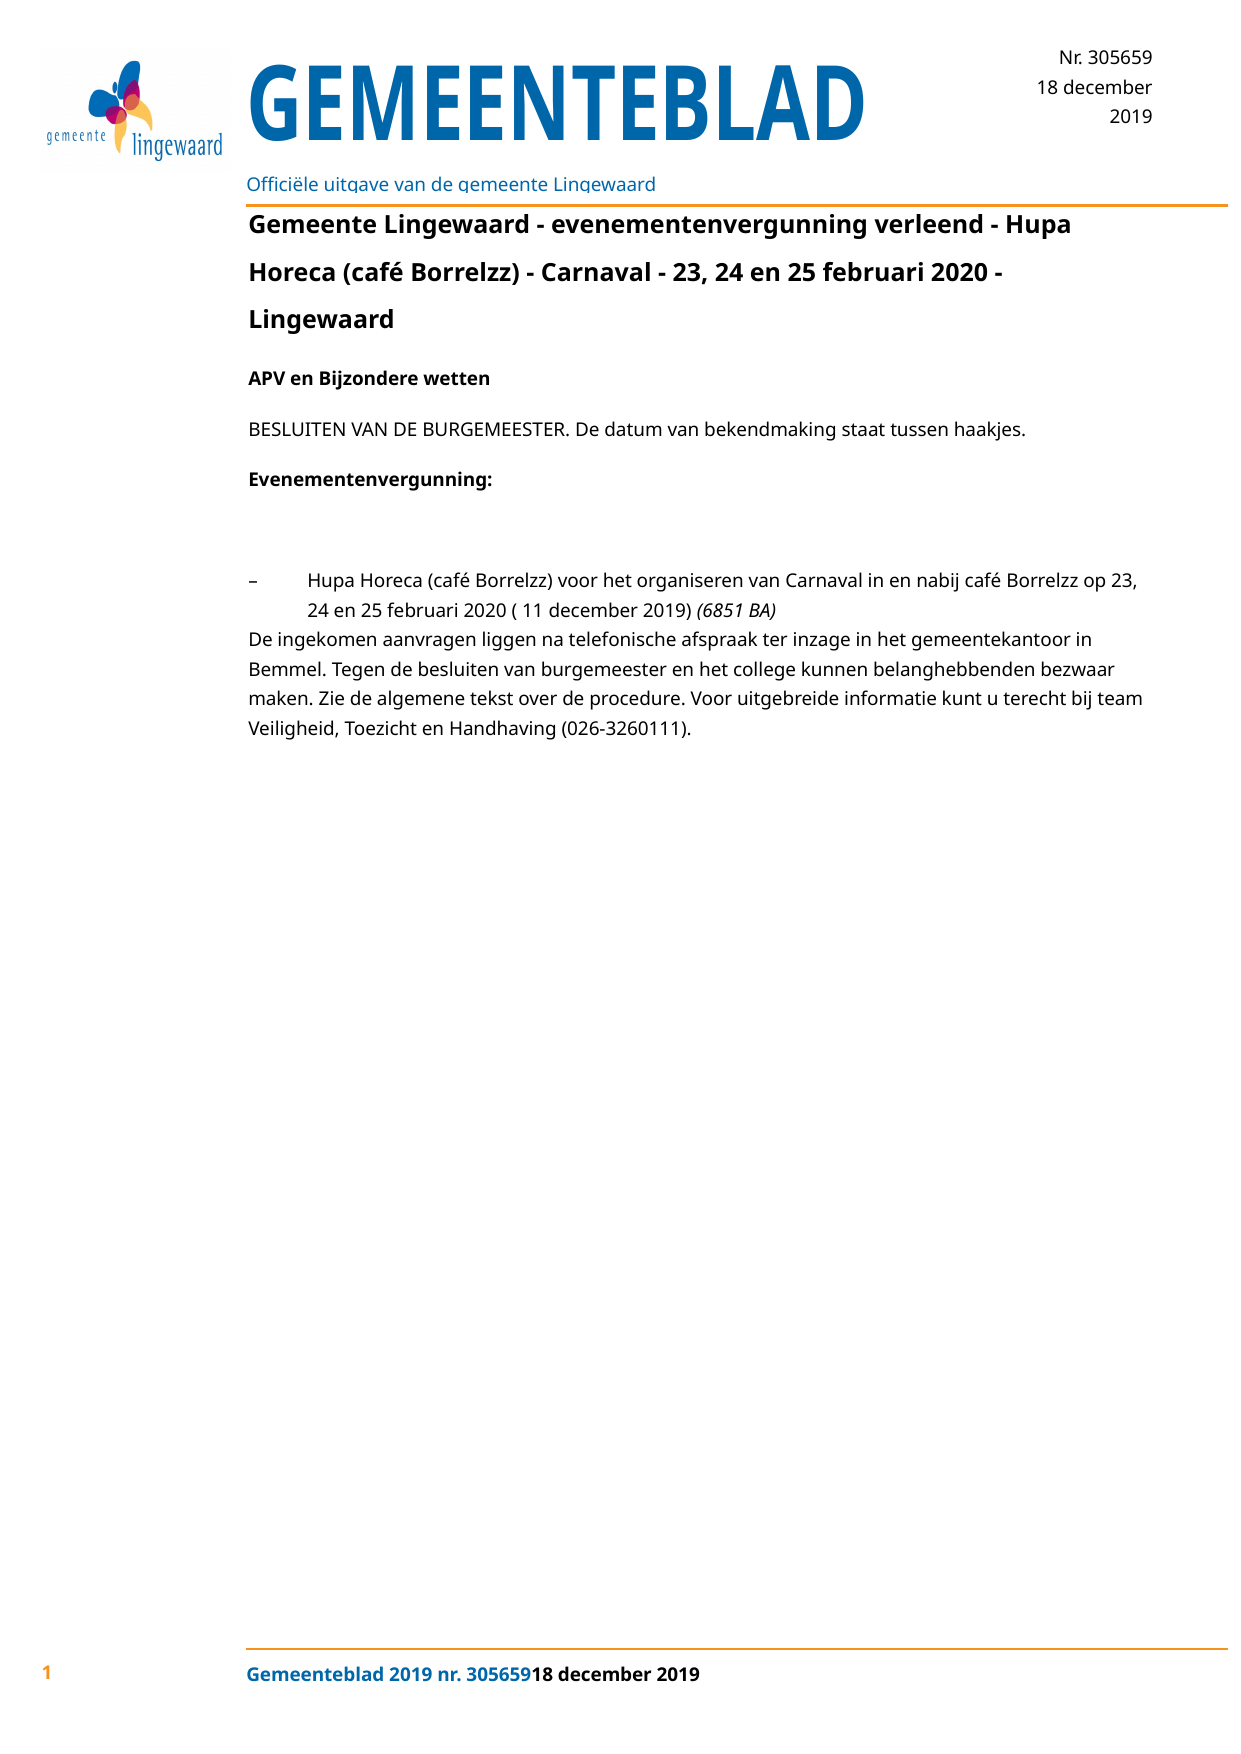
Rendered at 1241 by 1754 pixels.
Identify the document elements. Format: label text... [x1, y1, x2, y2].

list Hupa Horeca (café Borrelzz) voor het organiseren van Carnaval in en nabij café Borrelzz op 23, 24 en 25 februari 2020 ( 11 december 2019) (6851 BA) [248, 567, 1152, 622]
text APV en Bijzondere wetten [248, 366, 1152, 391]
text Gemeente Lingewaard - evenementenvergunning verleend - Hupa Horeca (café Borrelzz) - Carnaval - 23, 24 en 25 februari 2020 - Lingewaard [248, 207, 1152, 336]
text De ingekomen aanvragen liggen na telefonische afspraak ter inzage in het gemeentekantoor in Bemmel. Tegen de besluiten van burgemeester en het college kunnen belanghebbenden bezwaar maken. Zie de algemene tekst over de procedure. Voor uitgebreide informatie kunt u terecht bij team Veiligheid, Toezicht en Handhaving (026-3260111). [248, 626, 1152, 741]
text BESLUITEN VAN DE BURGEMEESTER. De datum van bekendmaking staat tussen haakjes. [248, 416, 1152, 442]
picture [41, 47, 231, 172]
text Evenementenvergunning: [248, 466, 1152, 492]
